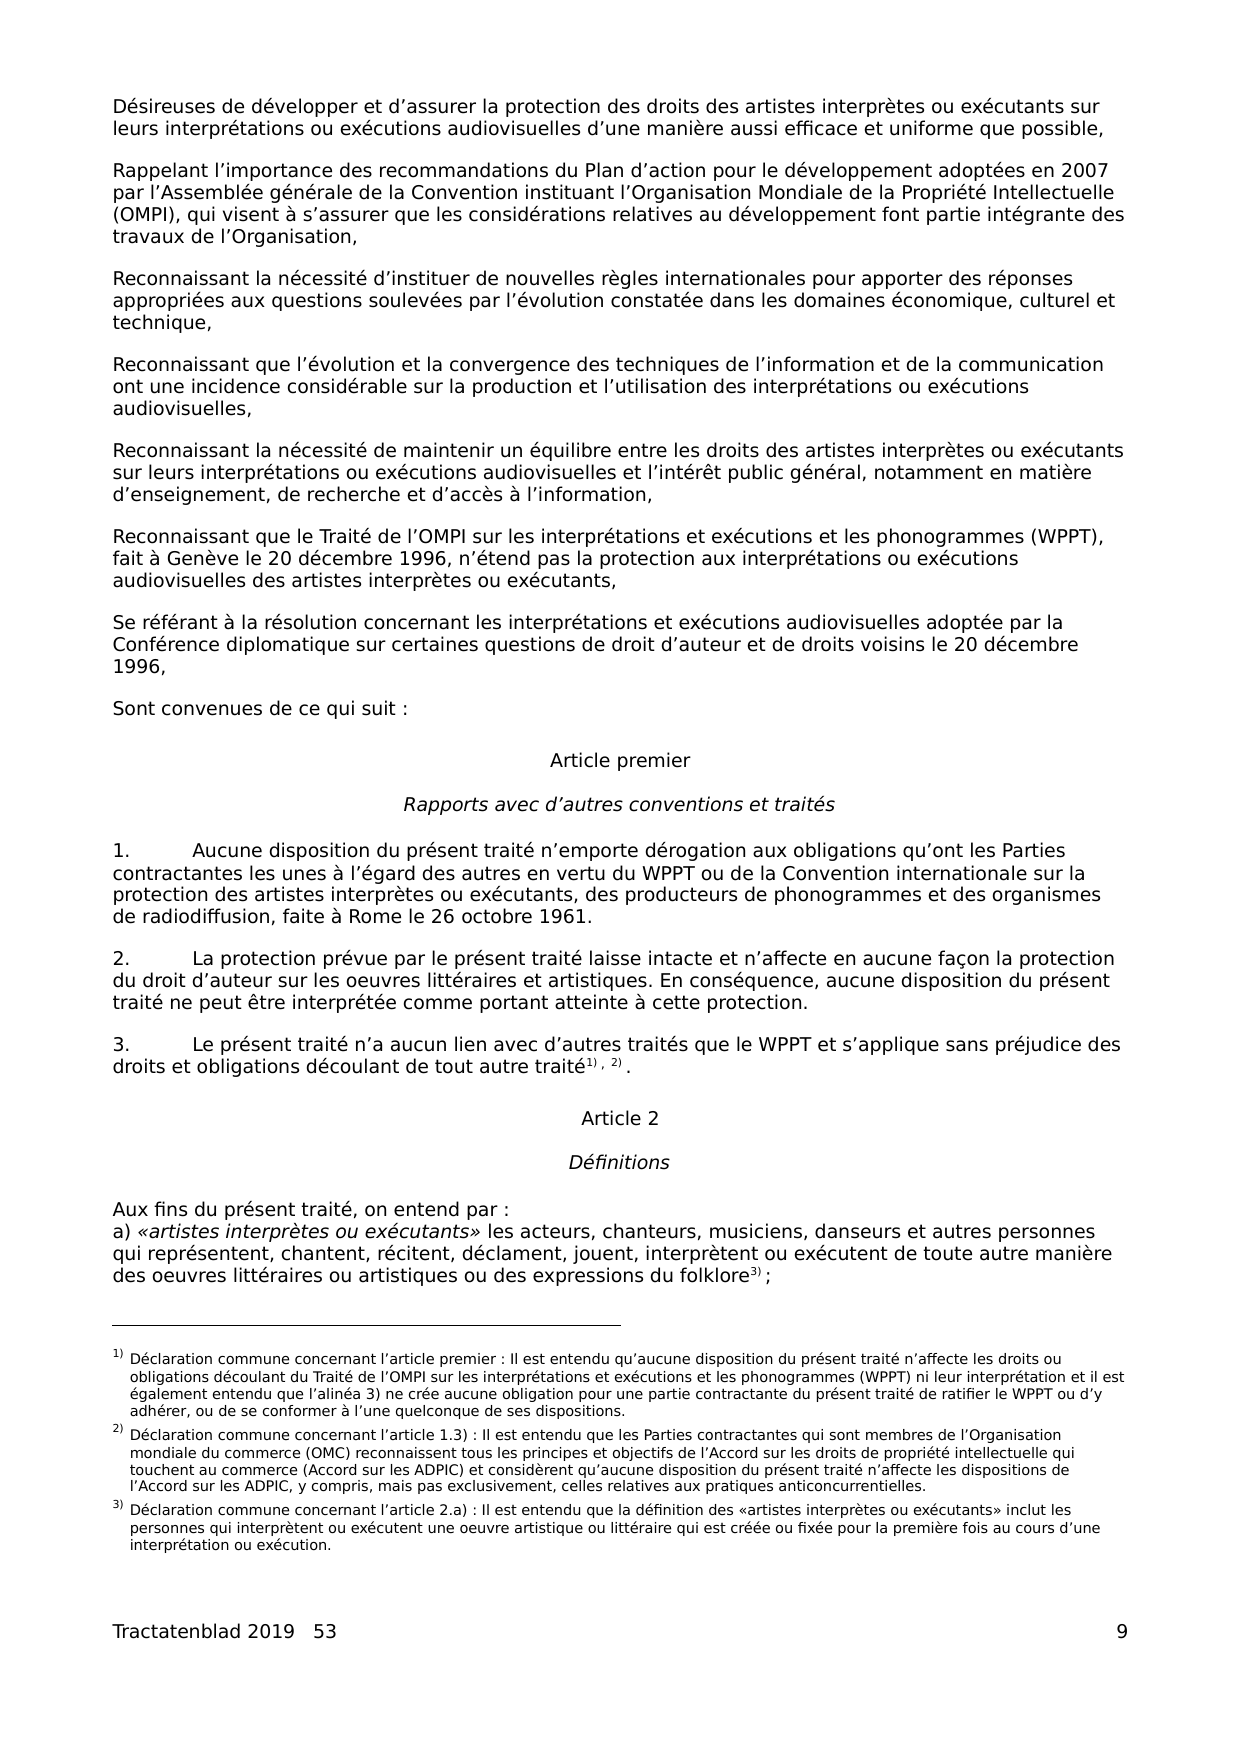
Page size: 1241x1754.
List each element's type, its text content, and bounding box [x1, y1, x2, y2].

text 2. La protection prévue par le présent traité laisse intacte et n’affecte en aucune façon la protection du droit d’auteur sur les oeuvres littéraires et artistiques. En conséquence, aucune disposition du présent traité ne peut être interprétée comme portant atteinte à cette protection. [112, 948, 1128, 1014]
text Reconnaissant que l’évolution et la convergence des techniques de l’information et de la communication ont une incidence considérable sur la production et l’utilisation des interprétations ou exécutions audiovisuelles, [112, 354, 1128, 420]
text Reconnaissant la nécessité de maintenir un équilibre entre les droits des artistes interprètes ou exécutants sur leurs interprétations ou exécutions audiovisuelles et l’intérêt public général, notamment en matière d’enseignement, de recherche et d’accès à l’information, [112, 440, 1128, 506]
text 1. Aucune disposition du présent traité n’emporte dérogation aux obligations qu’ont les Parties contractantes les unes à l’égard des autres en vertu du WPPT ou de la Convention internationale sur la protection des artistes interprètes ou exécutants, des producteurs de phonogrammes et des organismes de radiodiffusion, faite à Rome le 26 octobre 1961. [112, 840, 1128, 928]
text Déclaration commune concernant l’article premier : Il est entendu qu’aucune disposition du présent traité n’affecte les droits ou obligations découlant du Traité de l’OMPI sur les interprétations et exécutions et les phonogrammes (WPPT) ni leur interprétation et il est également entendu que l’alinéa 3) ne crée aucune obligation pour une partie contractante du présent traité de ratifier le WPPT ou d’y adhérer, ou de se conformer à l’une quelconque de ses dispositions. [112, 1347, 1128, 1419]
text Désireuses de développer et d’assurer la protection des droits des artistes interprètes ou exécutants sur leurs interprétations ou exécutions audiovisuelles d’une manière aussi efficace et uniforme que possible, [112, 96, 1128, 140]
text Se référant à la résolution concernant les interprétations et exécutions audiovisuelles adoptée par la Conférence diplomatique sur certaines questions de droit d’auteur et de droits voisins le 20 décembre 1996, [112, 612, 1128, 677]
text Rappelant l’importance des recommandations du Plan d’action pour le développement adoptées en 2007 par l’Assemblée générale de la Convention instituant l’Organisation Mondiale de la Propriété Intellectuelle (OMPI), qui visent à s’assurer que les considérations relatives au développement font partie intégrante des travaux de l’Organisation, [112, 160, 1128, 248]
text a) «artistes interprètes ou exécutants» les acteurs, chanteurs, musiciens, danseurs et autres personnes qui représentent, chantent, récitent, déclament, jouent, interprètent ou exécutent de toute autre manière des oeuvres littéraires ou artistiques ou des expressions du folklore; [112, 1221, 1128, 1287]
text Aux fins du présent traité, on entend par : [112, 1199, 1128, 1221]
text Sont convenues de ce qui suit : [112, 697, 1128, 719]
text Reconnaissant la nécessité d’instituer de nouvelles règles internationales pour apporter des réponses appropriées aux questions soulevées par l’évolution constatée dans les domaines économique, culturel et technique, [112, 268, 1128, 334]
text Déclaration commune concernant l’article 2.a) : Il est entendu que la définition des «artistes interprètes ou exécutants» inclut les personnes qui interprètent ou exécutent une oeuvre artistique ou littéraire qui est créée ou fixée pour la première fois au cours d’une interprétation ou exécution. [112, 1498, 1128, 1554]
subtitle Article premier Rapports avec d’autres conventions et traités [112, 749, 1128, 815]
text Déclaration commune concernant l’article 1.3) : Il est entendu que les Parties contractantes qui sont membres de l’Organisation mondiale du commerce (OMC) reconnaissent tous les principes et objectifs de l’Accord sur les droits de propriété intellectuelle qui touchent au commerce (Accord sur les ADPIC) et considèrent qu’aucune disposition du présent traité n’affecte les dispositions de l’Accord sur les ADPIC, y compris, mais pas exclusivement, celles relatives aux pratiques anticoncurrentielles. [112, 1422, 1128, 1495]
subtitle Article 2 Définitions [112, 1108, 1128, 1174]
text 3. Le présent traité n’a aucun lien avec d’autres traités que le WPPT et s’applique sans préjudice des droits et obligations découlant de tout autre traité, . [112, 1034, 1128, 1078]
text Reconnaissant que le Traité de l’OMPI sur les interprétations et exécutions et les phonogrammes (WPPT), fait à Genève le 20 décembre 1996, n’étend pas la protection aux interprétations ou exécutions audiovisuelles des artistes interprètes ou exécutants, [112, 526, 1128, 592]
